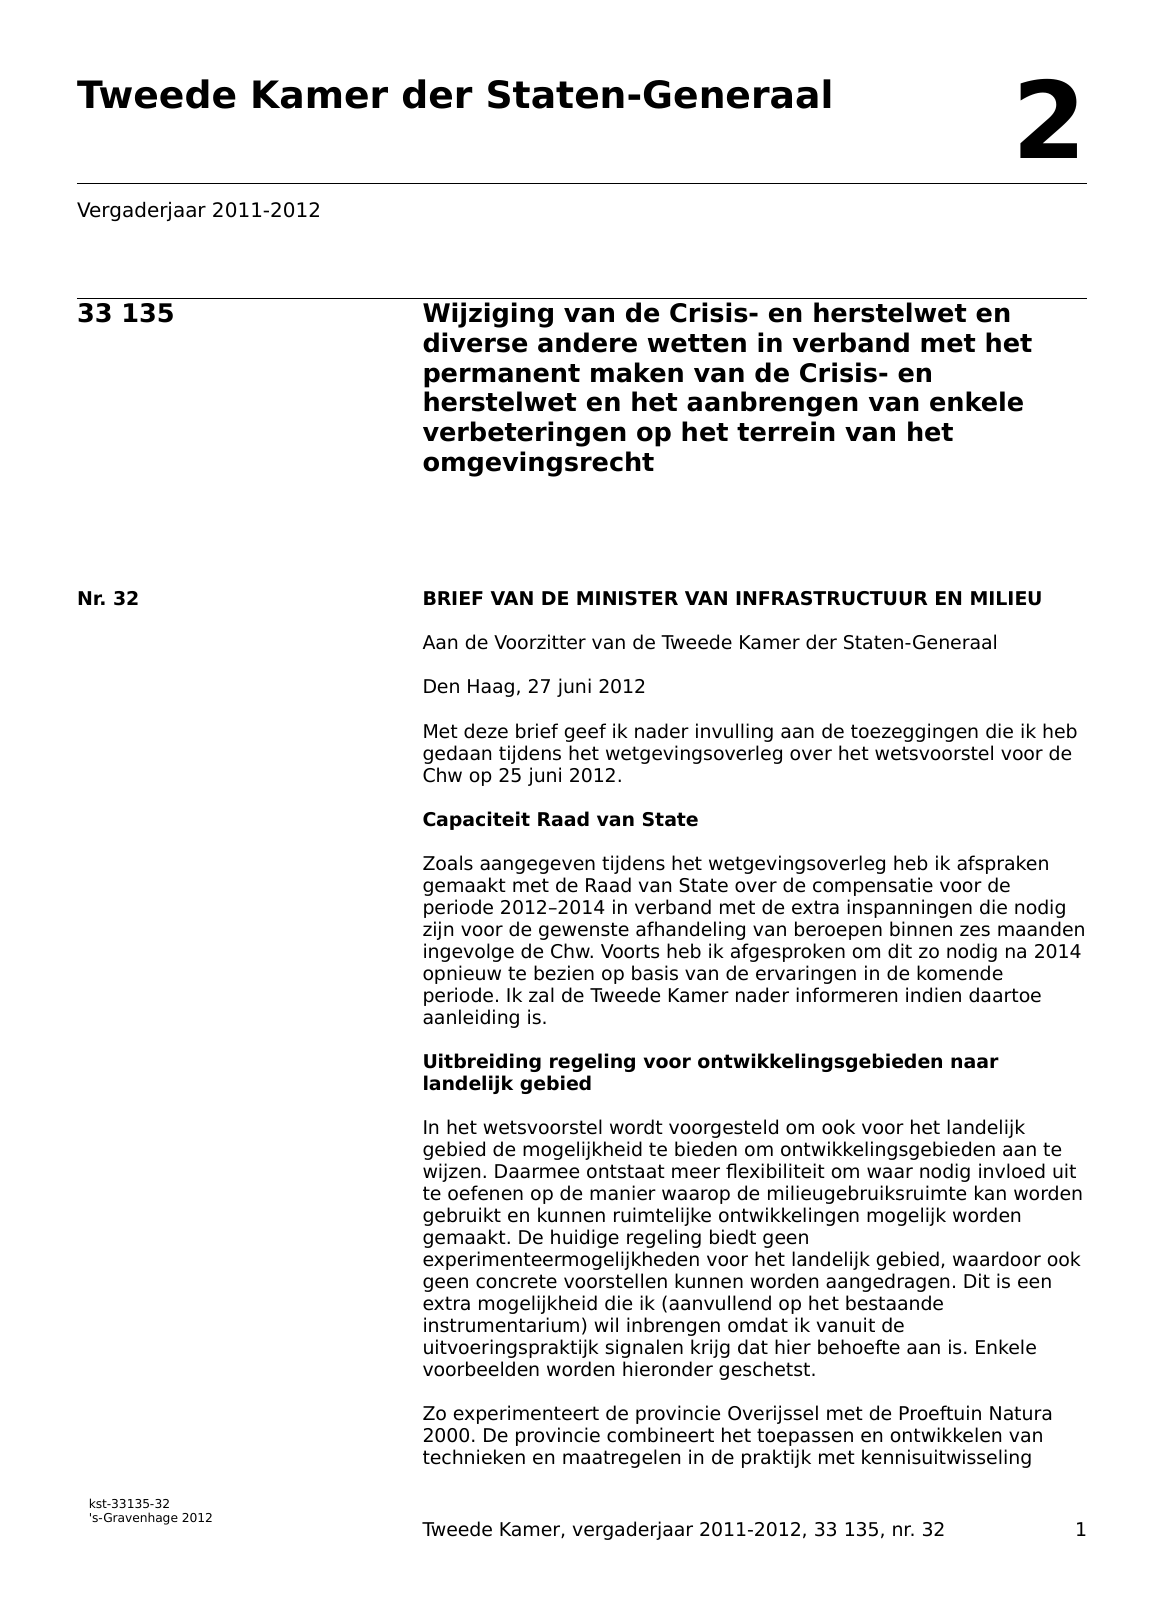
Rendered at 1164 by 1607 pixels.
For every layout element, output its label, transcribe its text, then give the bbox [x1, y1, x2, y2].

table_header Tweede Kamer der Staten-Generaal [77, 59, 886, 183]
text Aan de Voorzitter van de Tweede Kamer der Staten-Generaal [422, 632, 1087, 654]
subtitle Capaciteit Raad van State [422, 809, 1087, 831]
text Den Haag, 27 juni 2012 [422, 676, 1087, 698]
text kst-33135-32 [88, 1497, 323, 1511]
subtitle Uitbreiding regeling voor ontwikkelingsgebieden naar landelijk gebied [422, 1051, 1087, 1095]
text Zo experimenteert de provincie Overijssel met de Proeftuin Natura 2000. De provincie combineert het toepassen en ontwikkelen van technieken en maatregelen in de praktijk met kennisuitwisseling [422, 1403, 1087, 1469]
subtitle 33 135 Wijziging van de Crisis- en herstelwet en diverse andere wetten in verband met het permanent maken van de Crisis- en herstelwet en het aanbrengen van enkele verbeteringen op het terrein van het omgevingsrecht [77, 299, 1087, 477]
text In het wetsvoorstel wordt voorgesteld om ook voor het landelijk gebied de mogelijkheid te bieden om ontwikkelingsgebieden aan te wijzen. Daarmee ontstaat meer flexibiliteit om waar nodig invloed uit te oefenen op de manier waarop de milieugebruiksruimte kan worden gebruikt en kunnen ruimtelijke ontwikkelingen mogelijk worden gemaakt. De huidige regeling biedt geen experimenteermogelijkheden voor het landelijk gebied, waardoor ook geen concrete voorstellen kunnen worden aangedragen. Dit is een extra mogelijkheid die ik (aanvullend op het bestaande instrumentarium) wil inbrengen omdat ik vanuit de uitvoeringspraktijk signalen krijg dat hier behoefte aan is. Enkele voorbeelden worden hieronder geschetst. [422, 1117, 1087, 1381]
text Zoals aangegeven tijdens het wetgevingsoverleg heb ik afspraken gemaakt met de Raad van State over de compensatie voor de periode 2012–2014 in verband met de extra inspanningen die nodig zijn voor de gewenste afhandeling van beroepen binnen zes maanden ingevolge de Chw. Voorts heb ik afgesproken om dit zo nodig na 2014 opnieuw te bezien op basis van de ervaringen in de komende periode. Ik zal de Tweede Kamer nader informeren indien daartoe aanleiding is. [422, 853, 1087, 1029]
text 's-Gravenhage 2012 [88, 1511, 323, 1525]
table_header 2 [886, 59, 1087, 183]
subtitle Nr. 32 BRIEF VAN DE MINISTER VAN INFRASTRUCTUUR EN MILIEU [77, 588, 1087, 610]
text Met deze brief geef ik nader invulling aan de toezeggingen die ik heb gedaan tijdens het wetgevingsoverleg over het wetsvoorstel voor de Chw op 25 juni 2012. [422, 721, 1087, 787]
table_cell Vergaderjaar 2011-2012 [77, 184, 1087, 298]
